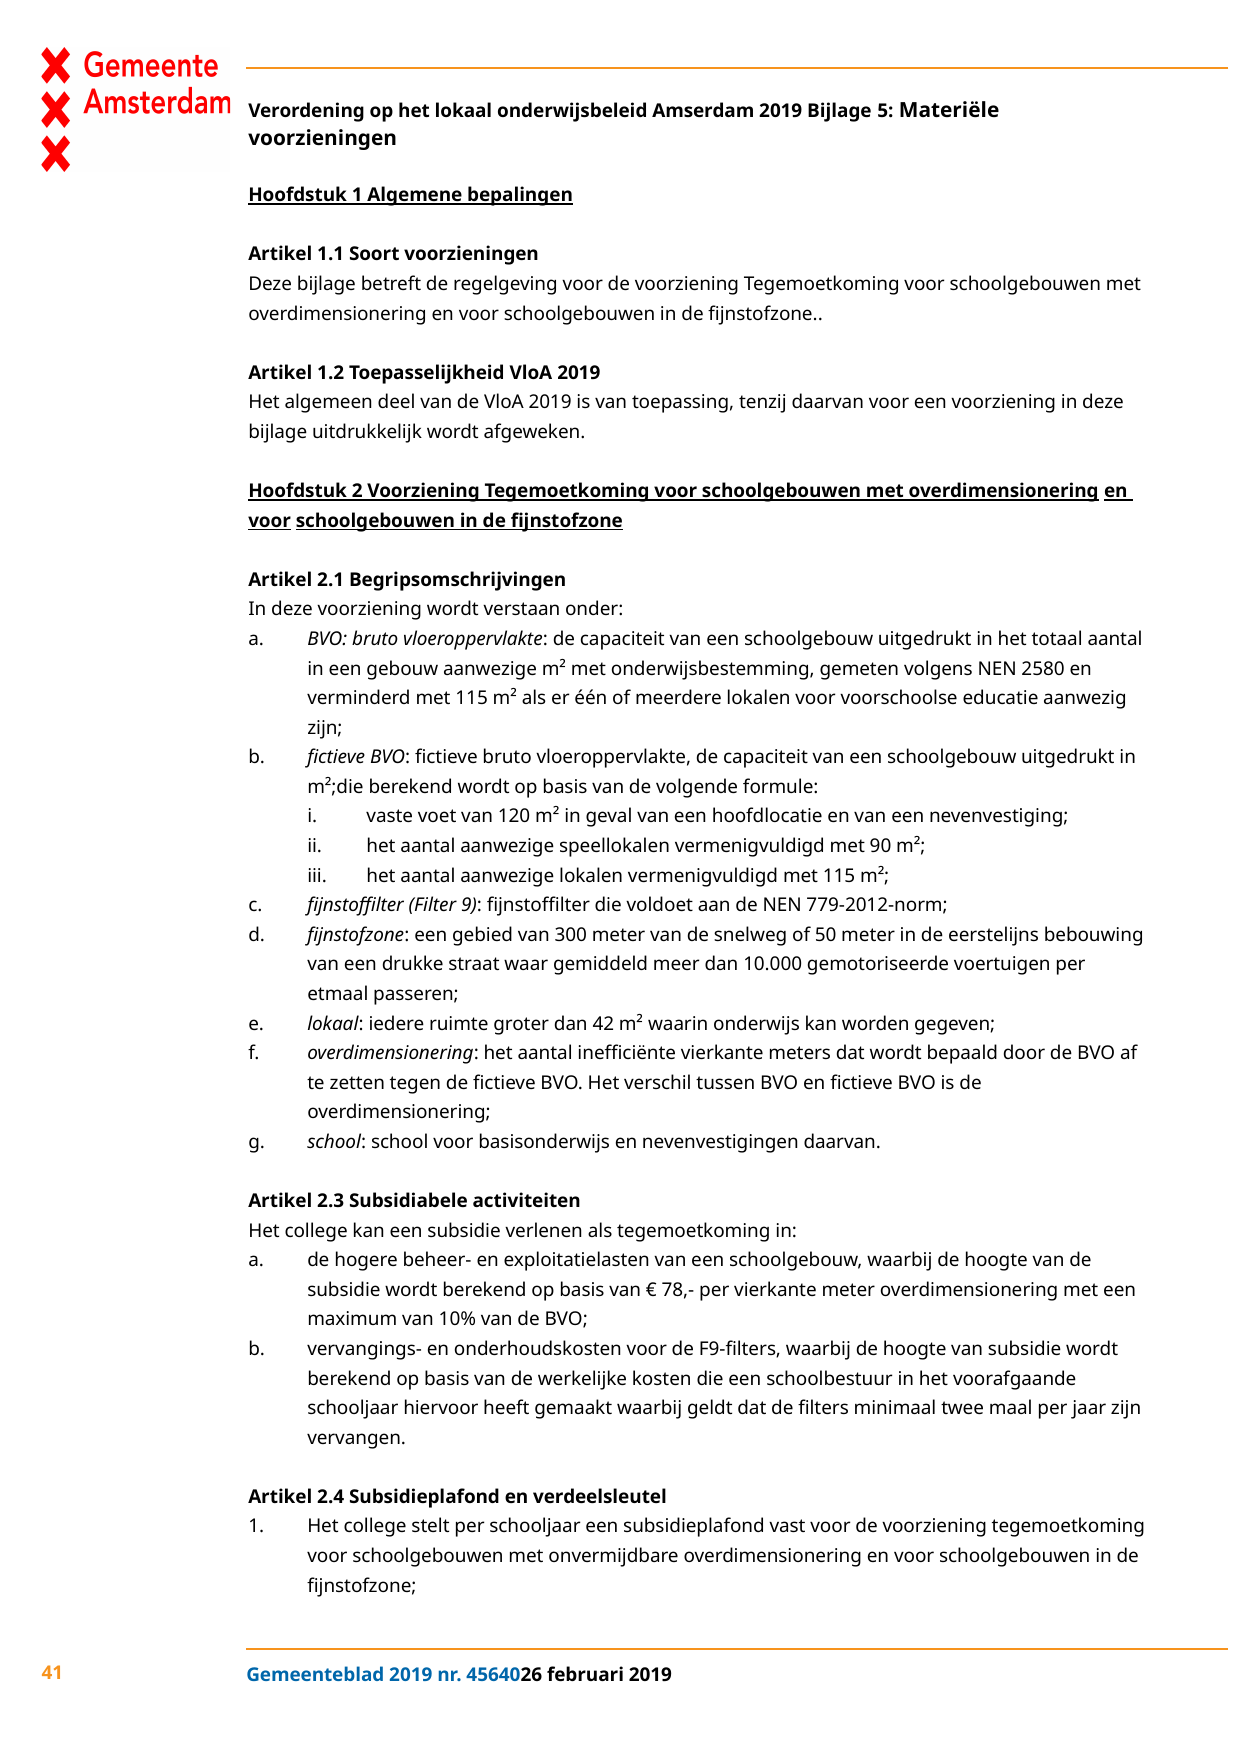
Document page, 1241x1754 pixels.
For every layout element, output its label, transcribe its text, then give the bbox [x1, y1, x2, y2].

text Artikel 2.3 Subsidiabele activiteiten [248, 1187, 1152, 1213]
text Het college kan een subsidie verlenen als tegemoetkoming in: [248, 1217, 1152, 1242]
list vaste voet van 120 m² in geval van een hoofdlocatie en van een nevenvestiging; [307, 803, 1152, 828]
list het aantal aanwezige speellokalen vermenigvuldigd met 90 m²; [307, 832, 1152, 858]
list lokaal: iedere ruimte groter dan 42 m² waarin onderwijs kan worden gegeven; [248, 1010, 1152, 1035]
list fijnstoffilter (Filter 9): fijnstoffilter die voldoet aan de NEN 779-2012-norm; [248, 891, 1152, 917]
list overdimensionering: het aantal inefficiënte vierkante meters dat wordt bepaald door de BVO af te zetten tegen de fictieve BVO. Het verschil tussen BVO en fictieve BVO is de overdimensionering; [248, 1039, 1152, 1124]
list vervangings- en onderhoudskosten voor de F9-filters, waarbij de hoogte van subsidie wordt berekend op basis van de werkelijke kosten die een schoolbestuur in het voorafgaande schooljaar hiervoor heeft gemaakt waarbij geldt dat de filters minimaal twee maal per jaar zijn vervangen. [248, 1335, 1152, 1449]
list de hogere beheer- en exploitatielasten van een schoolgebouw, waarbij de hoogte van de subsidie wordt berekend op basis van € 78,- per vierkante meter overdimensionering met een maximum van 10% van de BVO; [248, 1246, 1152, 1331]
text Hoofdstuk 2 Voorziening Tegemoetkoming voor schoolgebouwen met overdimensionering en voor schoolgebouwen in de fijnstofzone [248, 477, 1152, 532]
text Hoofdstuk 1 Algemene bepalingen [248, 181, 1152, 207]
text Artikel 2.4 Subsidieplafond en verdeelsleutel [248, 1483, 1152, 1509]
list het aantal aanwezige lokalen vermenigvuldigd met 115 m²; [307, 862, 1152, 887]
picture [41, 47, 231, 172]
text In deze voorziening wordt verstaan onder: [248, 596, 1152, 621]
text Het algemeen deel van de VloA 2019 is van toepassing, tenzij daarvan voor een voorziening in deze bijlage uitdrukkelijk wordt afgeweken. [248, 388, 1152, 444]
text Artikel 1.2 Toepasselijkheid VloA 2019 [248, 359, 1152, 384]
list fictieve BVO: fictieve bruto vloeroppervlakte, de capaciteit van een schoolgebouw uitgedrukt in m²;die berekend wordt op basis van de volgende formule: [248, 743, 1152, 799]
list BVO: bruto vloeroppervlakte: de capaciteit van een schoolgebouw uitgedrukt in het totaal aantal in een gebouw aanwezige m² met onderwijsbestemming, gemeten volgens NEN 2580 en verminderd met 115 m² als er één of meerdere lokalen voor voorschoolse educatie aanwezig zijn; [248, 625, 1152, 739]
list fijnstofzone: een gebied van 300 meter van de snelweg of 50 meter in de eerstelijns bebouwing van een drukke straat waar gemiddeld meer dan 10.000 gemotoriseerde voertuigen per etmaal passeren; [248, 921, 1152, 1006]
list Het college stelt per schooljaar een subsidieplafond vast voor de voorziening tegemoetkoming voor schoolgebouwen met onvermijdbare overdimensionering en voor schoolgebouwen in de fijnstofzone; [248, 1513, 1152, 1597]
list school: school voor basisonderwijs en nevenvestigingen daarvan. [248, 1128, 1152, 1154]
text Deze bijlage betreft de regelgeving voor de voorziening Tegemoetkoming voor schoolgebouwen met overdimensionering en voor schoolgebouwen in de fijnstofzone.. [248, 270, 1152, 325]
text Artikel 1.1 Soort voorzieningen [248, 241, 1152, 266]
text Artikel 2.1 Begripsomschrijvingen [248, 566, 1152, 592]
text Verordening op het lokaal onderwijsbeleid Amserdam 2019 Bijlage 5: Materiële voorzieningen [248, 95, 1152, 152]
